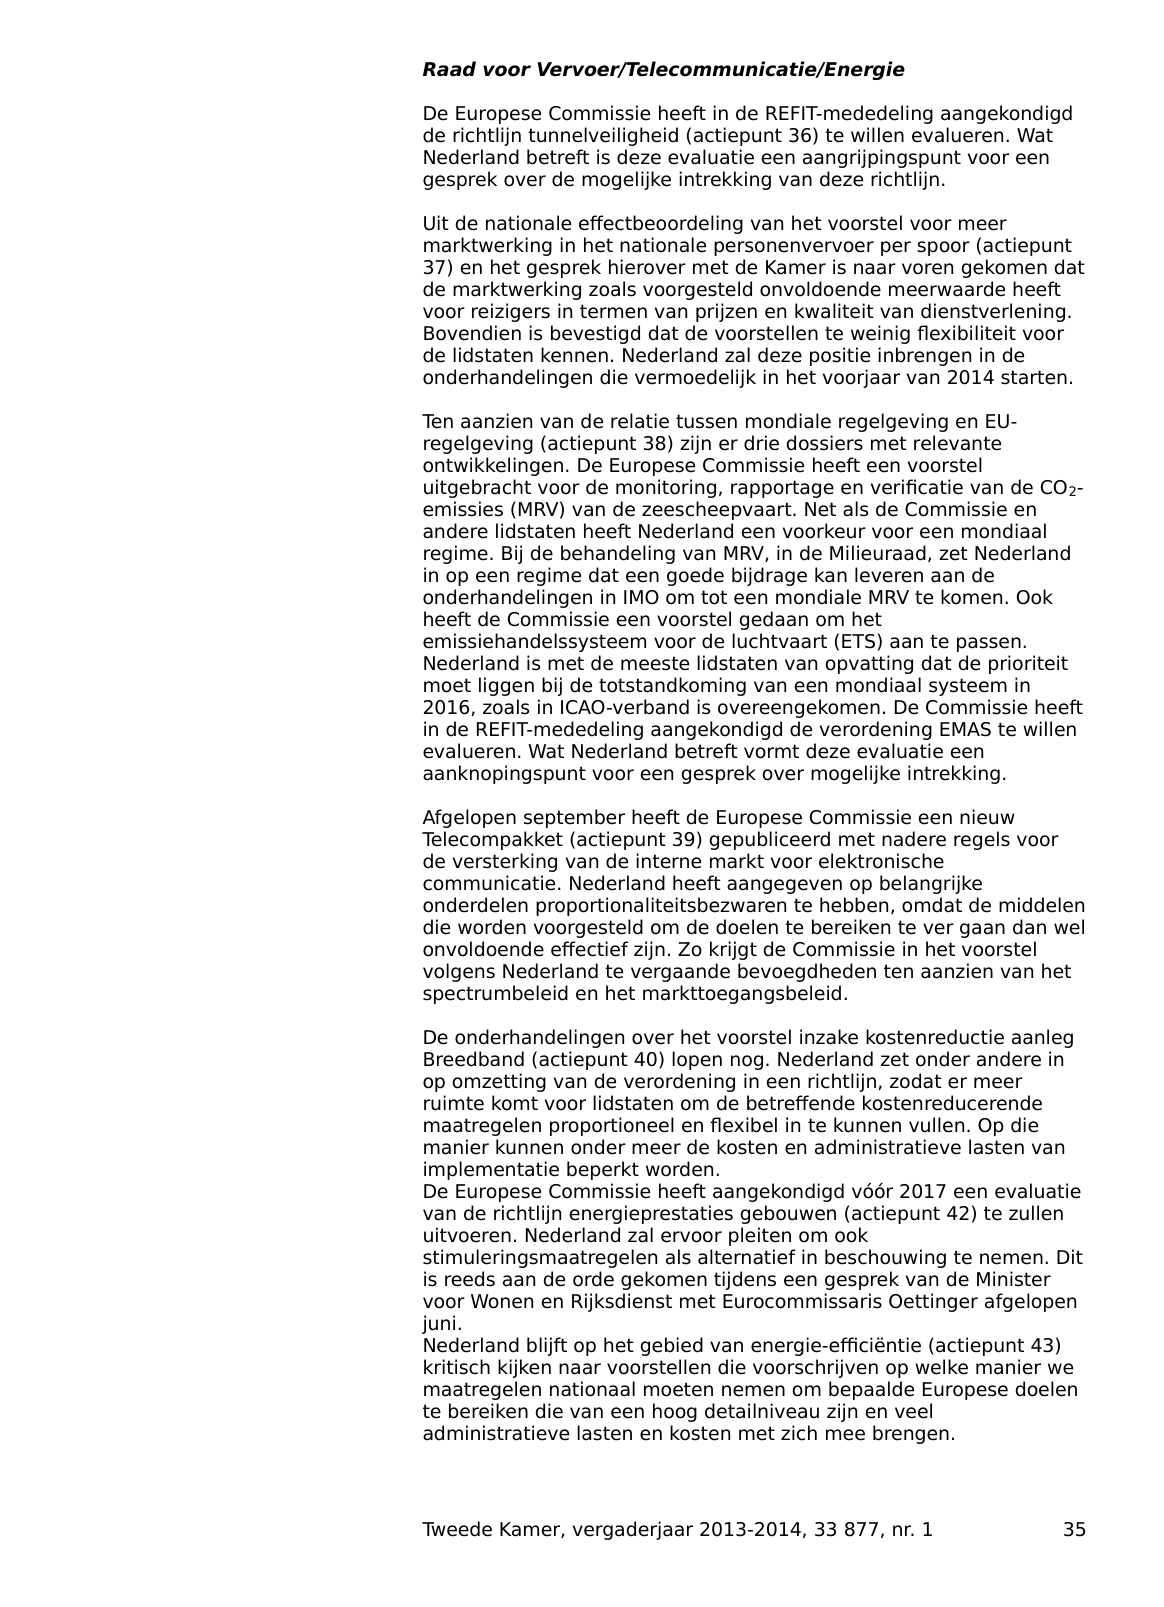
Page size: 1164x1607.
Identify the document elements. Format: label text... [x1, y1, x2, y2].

text De onderhandelingen over het voorstel inzake kostenreductie aanleg Breedband (actiepunt 40) lopen nog. Nederland zet onder andere in op omzetting van de verordening in een richtlijn, zodat er meer ruimte komt voor lidstaten om de betreffende kostenreducerende maatregelen proportioneel en flexibel in te kunnen vullen. Op die manier kunnen onder meer de kosten en administratieve lasten van implementatie beperkt worden. [422, 1027, 1087, 1181]
text Ten aanzien van de relatie tussen mondiale regelgeving en EU-regelgeving (actiepunt 38) zijn er drie dossiers met relevante ontwikkelingen. De Europese Commissie heeft een voorstel uitgebracht voor de monitoring, rapportage en verificatie van de CO2-emissies (MRV) van de zeescheepvaart. Net als de Commissie en andere lidstaten heeft Nederland een voorkeur voor een mondiaal regime. Bij de behandeling van MRV, in de Milieuraad, zet Nederland in op een regime dat een goede bijdrage kan leveren aan de onderhandelingen in IMO om tot een mondiale MRV te komen. Ook heeft de Commissie een voorstel gedaan om het emissiehandelssysteem voor de luchtvaart (ETS) aan te passen. Nederland is met de meeste lidstaten van opvatting dat de prioriteit moet liggen bij de totstandkoming van een mondiaal systeem in 2016, zoals in ICAO-verband is overeengekomen. De Commissie heeft in de REFIT-mededeling aangekondigd de verordening EMAS te willen evalueren. Wat Nederland betreft vormt deze evaluatie een aanknopingspunt voor een gesprek over mogelijke intrekking. [422, 411, 1087, 785]
subtitle Raad voor Vervoer/Telecommunicatie/Energie [422, 59, 1087, 81]
text De Europese Commissie heeft aangekondigd vóór 2017 een evaluatie van de richtlijn energieprestaties gebouwen (actiepunt 42) te zullen uitvoeren. Nederland zal ervoor pleiten om ook stimuleringsmaatregelen als alternatief in beschouwing te nemen. Dit is reeds aan de orde gekomen tijdens een gesprek van de Minister voor Wonen en Rijksdienst met Eurocommissaris Oettinger afgelopen juni. [422, 1181, 1087, 1335]
text De Europese Commissie heeft in de REFIT-mededeling aangekondigd de richtlijn tunnelveiligheid (actiepunt 36) te willen evalueren. Wat Nederland betreft is deze evaluatie een aangrijpingspunt voor een gesprek over de mogelijke intrekking van deze richtlijn. [422, 103, 1087, 191]
text Nederland blijft op het gebied van energie-efficiëntie (actiepunt 43) kritisch kijken naar voorstellen die voorschrijven op welke manier we maatregelen nationaal moeten nemen om bepaalde Europese doelen te bereiken die van een hoog detailniveau zijn en veel administratieve lasten en kosten met zich mee brengen. [422, 1335, 1087, 1445]
text Afgelopen september heeft de Europese Commissie een nieuw Telecompakket (actiepunt 39) gepubliceerd met nadere regels voor de versterking van de interne markt voor elektronische communicatie. Nederland heeft aangegeven op belangrijke onderdelen proportionaliteitsbezwaren te hebben, omdat de middelen die worden voorgesteld om de doelen te bereiken te ver gaan dan wel onvoldoende effectief zijn. Zo krijgt de Commissie in het voorstel volgens Nederland te vergaande bevoegdheden ten aanzien van het spectrumbeleid en het markttoegangsbeleid. [422, 807, 1087, 1005]
text Uit de nationale effectbeoordeling van het voorstel voor meer marktwerking in het nationale personenvervoer per spoor (actiepunt 37) en het gesprek hierover met de Kamer is naar voren gekomen dat de marktwerking zoals voorgesteld onvoldoende meerwaarde heeft voor reizigers in termen van prijzen en kwaliteit van dienstverlening. Bovendien is bevestigd dat de voorstellen te weinig flexibiliteit voor de lidstaten kennen. Nederland zal deze positie inbrengen in de onderhandelingen die vermoedelijk in het voorjaar van 2014 starten. [422, 213, 1087, 389]
